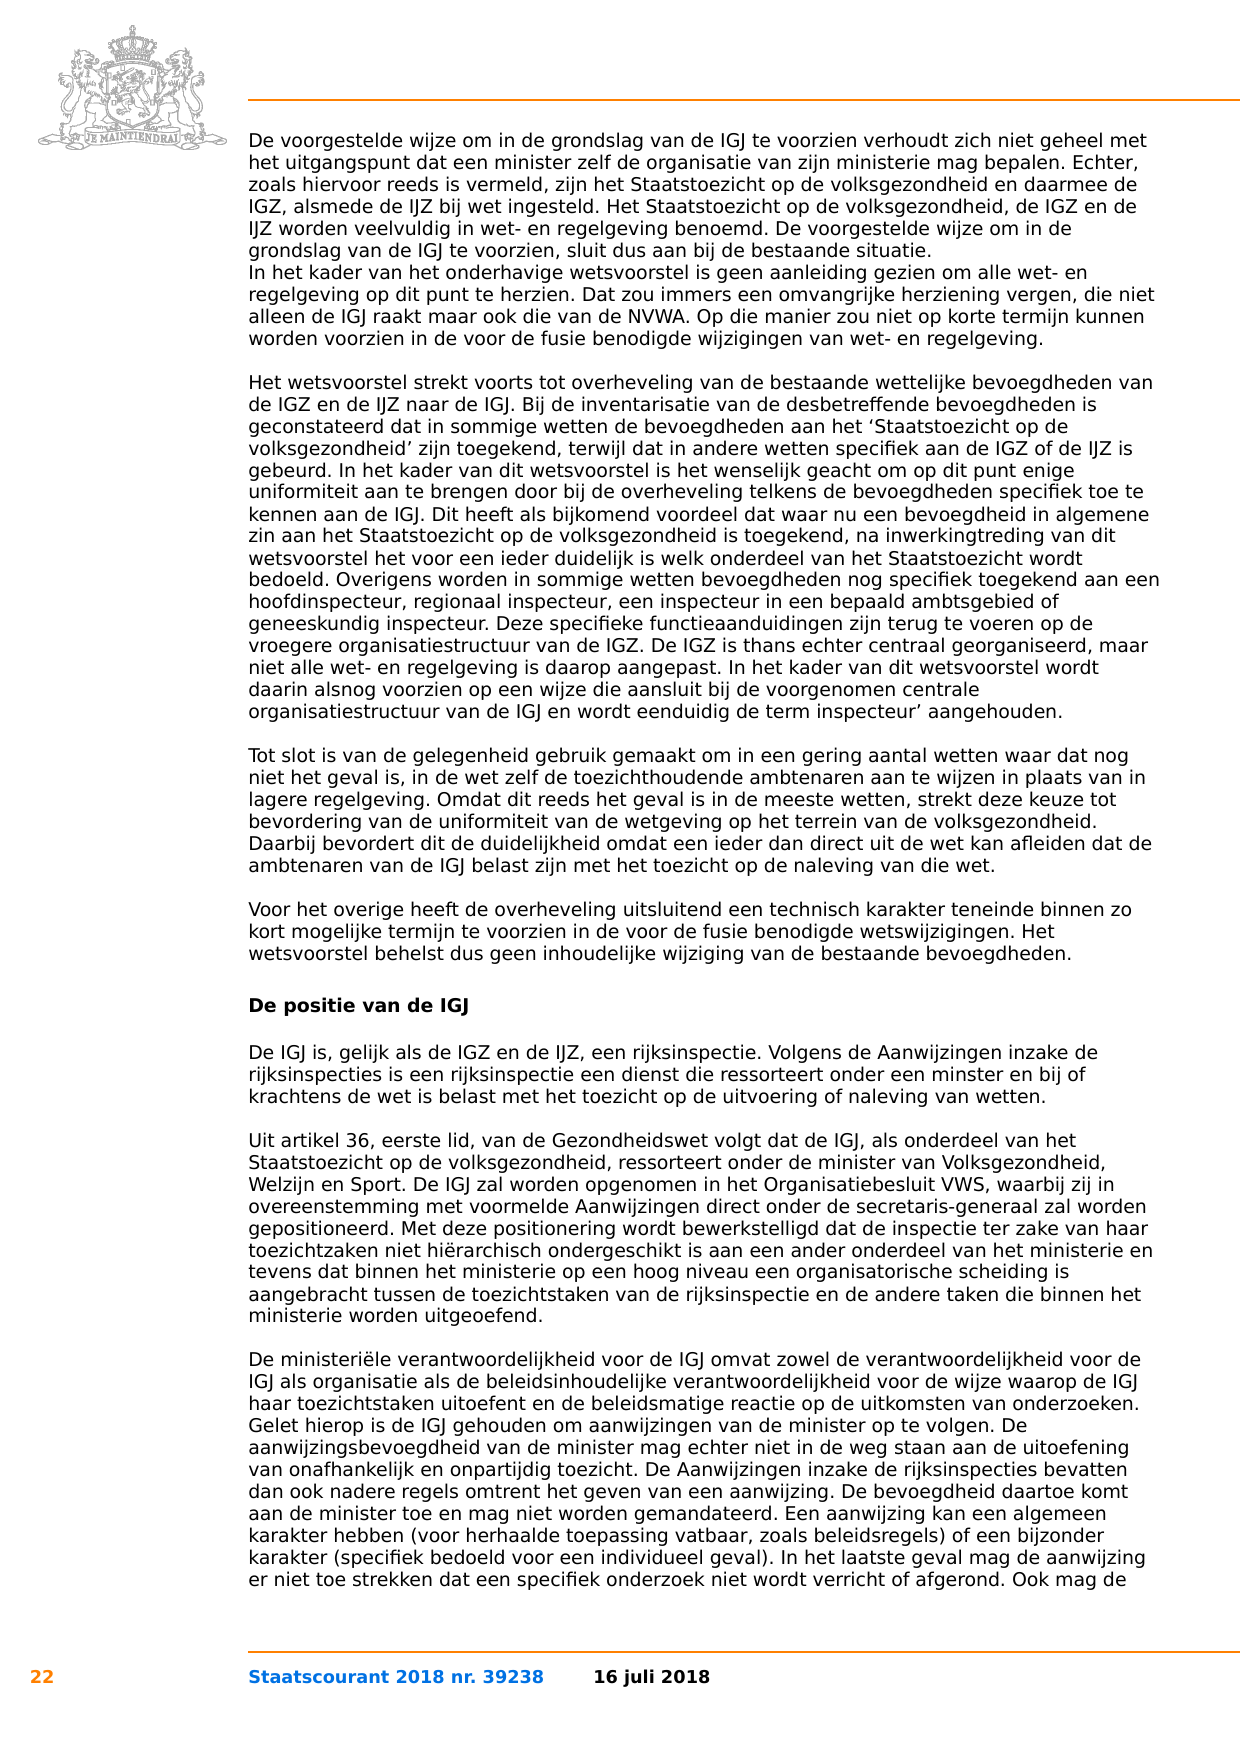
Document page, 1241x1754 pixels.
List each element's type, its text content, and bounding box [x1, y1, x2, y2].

text Tot slot is van de gelegenheid gebruik gemaakt om in een gering aantal wetten waar dat nog niet het geval is, in de wet zelf de toezichthoudende ambtenaren aan te wijzen in plaats van in lagere regelgeving. Omdat dit reeds het geval is in de meeste wetten, strekt deze keuze tot bevordering van de uniformiteit van de wetgeving op het terrein van de volksgezondheid. Daarbij bevordert dit de duidelijkheid omdat een ieder dan direct uit de wet kan afleiden dat de ambtenaren van de IGJ belast zijn met het toezicht op de naleving van die wet. [248, 745, 1163, 877]
text Voor het overige heeft de overheveling uitsluitend een technisch karakter teneinde binnen zo kort mogelijke termijn te voorzien in de voor de fusie benodigde wetswijzigingen. Het wetsvoorstel behelst dus geen inhoudelijke wijziging van de bestaande bevoegdheden. [248, 899, 1163, 965]
subtitle De positie van de IGJ [248, 995, 1163, 1017]
text In het kader van het onderhavige wetsvoorstel is geen aanleiding gezien om alle wet- en regelgeving op dit punt te herzien. Dat zou immers een omvangrijke herziening vergen, die niet alleen de IGJ raakt maar ook die van de NVWA. Op die manier zou niet op korte termijn kunnen worden voorzien in de voor de fusie benodigde wijzigingen van wet- en regelgeving. [248, 262, 1163, 350]
text De IGJ is, gelijk als de IGZ en de IJZ, een rijksinspectie. Volgens de Aanwijzingen inzake de rijksinspecties is een rijksinspectie een dienst die ressorteert onder een minster en bij of krachtens de wet is belast met het toezicht op de uitvoering of naleving van wetten. [248, 1042, 1163, 1108]
text Het wetsvoorstel strekt voorts tot overheveling van de bestaande wettelijke bevoegdheden van de IGZ en de IJZ naar de IGJ. Bij de inventarisatie van de desbetreffende bevoegdheden is geconstateerd dat in sommige wetten de bevoegdheden aan het ‘Staatstoezicht op de volksgezondheid’ zijn toegekend, terwijl dat in andere wetten specifiek aan de IGZ of de IJZ is gebeurd. In het kader van dit wetsvoorstel is het wenselijk geacht om op dit punt enige uniformiteit aan te brengen door bij de overheveling telkens de bevoegdheden specifiek toe te kennen aan de IGJ. Dit heeft als bijkomend voordeel dat waar nu een bevoegdheid in algemene zin aan het Staatstoezicht op de volksgezondheid is toegekend, na inwerkingtreding van dit wetsvoorstel het voor een ieder duidelijk is welk onderdeel van het Staatstoezicht wordt bedoeld. Overigens worden in sommige wetten bevoegdheden nog specifiek toegekend aan een hoofdinspecteur, regionaal inspecteur, een inspecteur in een bepaald ambtsgebied of geneeskundig inspecteur. Deze specifieke functieaanduidingen zijn terug te voeren op de vroegere organisatiestructuur van de IGZ. De IGZ is thans echter centraal georganiseerd, maar niet alle wet- en regelgeving is daarop aangepast. In het kader van dit wetsvoorstel wordt daarin alsnog voorzien op een wijze die aansluit bij de voorgenomen centrale organisatiestructuur van de IGJ en wordt eenduidig de term inspecteur’ aangehouden. [248, 372, 1163, 723]
text De ministeriële verantwoordelijkheid voor de IGJ omvat zowel de verantwoordelijkheid voor de IGJ als organisatie als de beleidsinhoudelijke verantwoordelijkheid voor de wijze waarop de IGJ haar toezichtstaken uitoefent en de beleidsmatige reactie op de uitkomsten van onderzoeken. Gelet hierop is de IGJ gehouden om aanwijzingen van de minister op te volgen. De aanwijzingsbevoegdheid van de minister mag echter niet in de weg staan aan de uitoefening van onafhankelijk en onpartijdig toezicht. De Aanwijzingen inzake de rijksinspecties bevatten dan ook nadere regels omtrent het geven van een aanwijzing. De bevoegdheid daartoe komt aan de minister toe en mag niet worden gemandateerd. Een aanwijzing kan een algemeen karakter hebben (voor herhaalde toepassing vatbaar, zoals beleidsregels) of een bijzonder karakter (specifiek bedoeld voor een individueel geval). In het laatste geval mag de aanwijzing er niet toe strekken dat een specifiek onderzoek niet wordt verricht of afgerond. Ook mag de [248, 1349, 1163, 1591]
picture [38, 25, 227, 150]
text De voorgestelde wijze om in de grondslag van de IGJ te voorzien verhoudt zich niet geheel met het uitgangspunt dat een minister zelf de organisatie van zijn ministerie mag bepalen. Echter, zoals hiervoor reeds is vermeld, zijn het Staatstoezicht op de volksgezondheid en daarmee de IGZ, alsmede de IJZ bij wet ingesteld. Het Staatstoezicht op de volksgezondheid, de IGZ en de IJZ worden veelvuldig in wet- en regelgeving benoemd. De voorgestelde wijze om in de grondslag van de IGJ te voorzien, sluit dus aan bij de bestaande situatie. [248, 130, 1163, 262]
text Uit artikel 36, eerste lid, van de Gezondheidswet volgt dat de IGJ, als onderdeel van het Staatstoezicht op de volksgezondheid, ressorteert onder de minister van Volksgezondheid, Welzijn en Sport. De IGJ zal worden opgenomen in het Organisatiebesluit VWS, waarbij zij in overeenstemming met voormelde Aanwijzingen direct onder de secretaris-generaal zal worden gepositioneerd. Met deze positionering wordt bewerkstelligd dat de inspectie ter zake van haar toezichtzaken niet hiërarchisch ondergeschikt is aan een ander onderdeel van het ministerie en tevens dat binnen het ministerie op een hoog niveau een organisatorische scheiding is aangebracht tussen de toezichtstaken van de rijksinspectie en de andere taken die binnen het ministerie worden uitgeoefend. [248, 1129, 1163, 1327]
